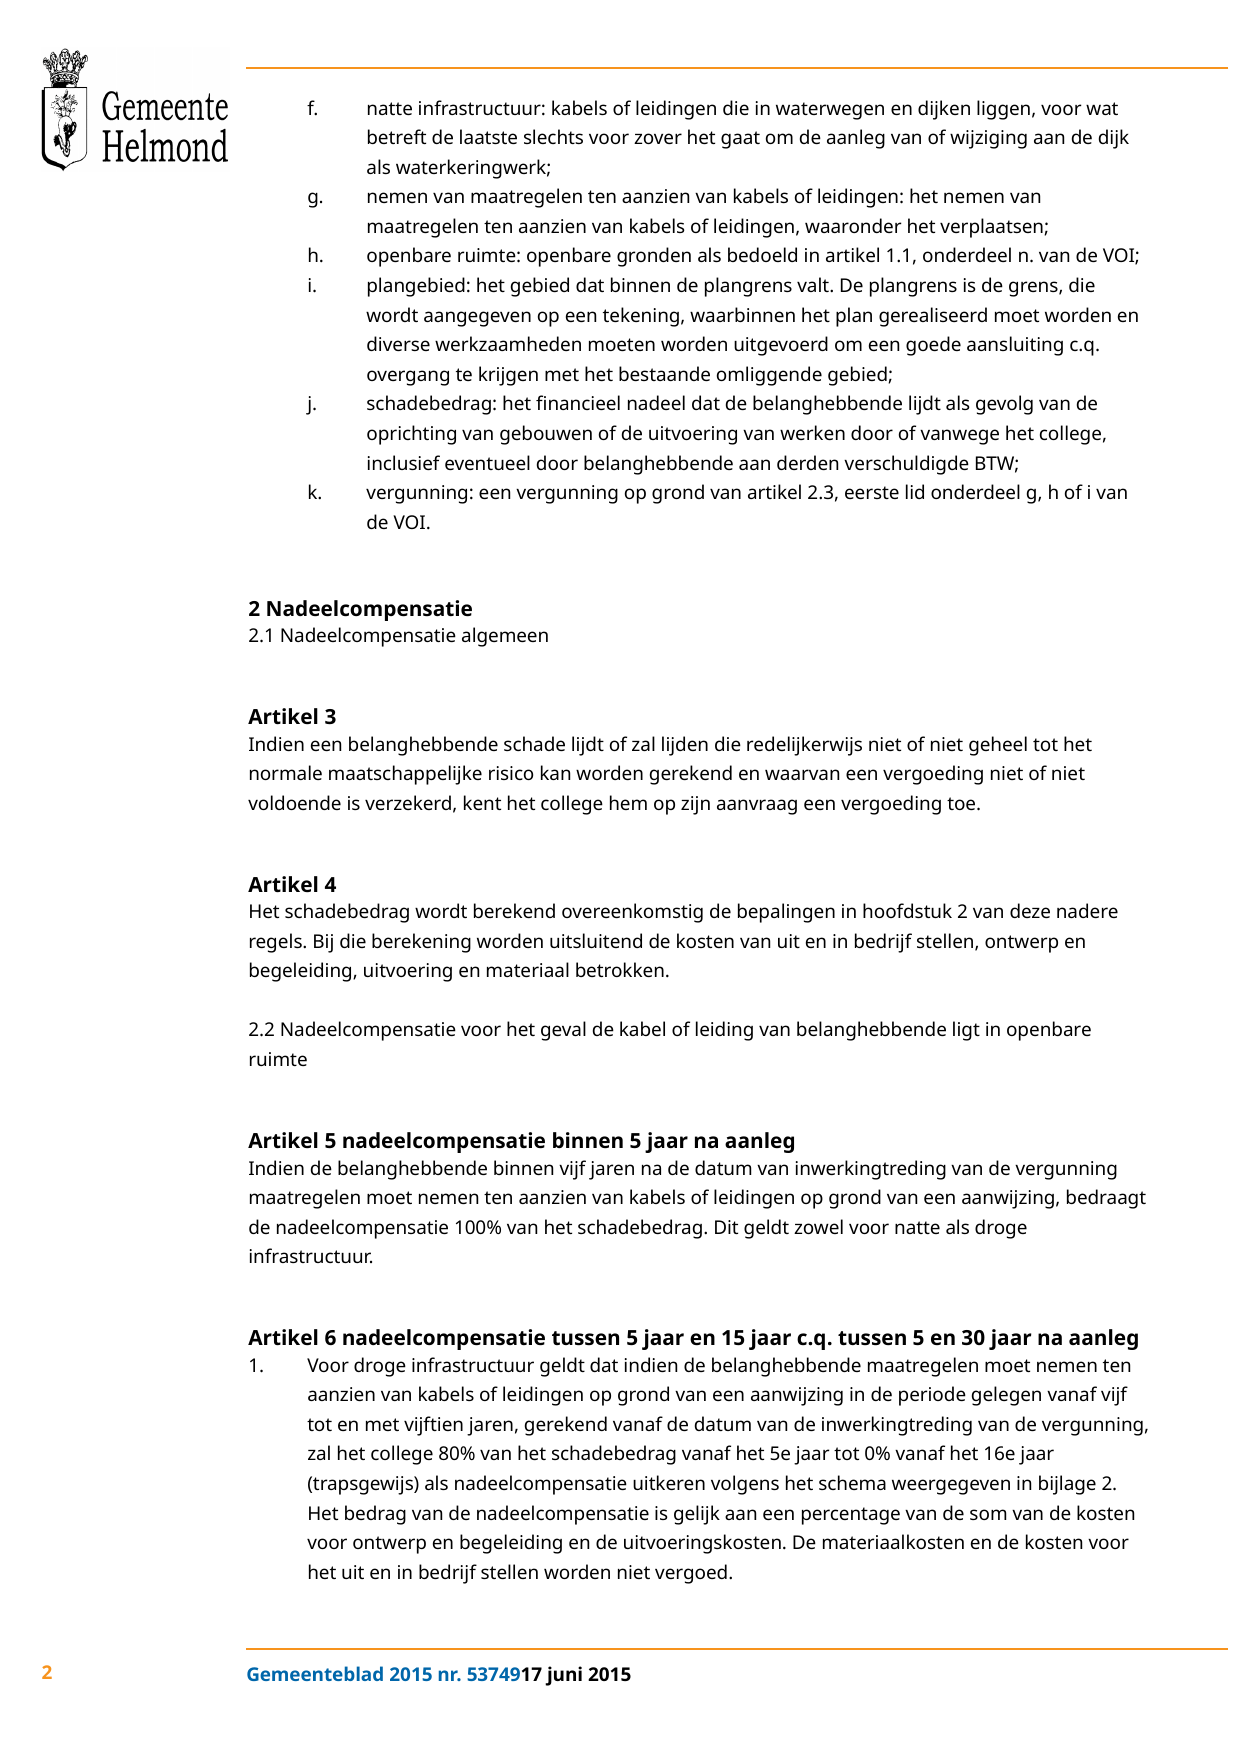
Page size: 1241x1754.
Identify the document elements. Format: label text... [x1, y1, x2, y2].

text Indien de belanghebbende binnen vijf jaren na de datum van inwerkingtreding van de vergunning maatregelen moet nemen ten aanzien van kabels of leidingen op grond van een aanwijzing, bedraagt de nadeelcompensatie 100% van het schadebedrag. Dit geldt zowel voor natte als droge infrastructuur. [248, 1155, 1152, 1269]
text Artikel 4 [248, 870, 1152, 898]
list nemen van maatregelen ten aanzien van kabels of leidingen: het nemen van maatregelen ten aanzien van kabels of leidingen, waaronder het verplaatsen; [307, 183, 1152, 239]
list Voor droge infrastructuur geldt dat indien de belanghebbende maatregelen moet nemen ten aanzien van kabels of leidingen op grond van een aanwijzing in de periode gelegen vanaf vijf tot en met vijftien jaren, gerekend vanaf de datum van de inwerkingtreding van de vergunning, zal het college 80% van het schadebedrag vanaf het 5e jaar tot 0% vanaf het 16e jaar (trapsgewijs) als nadeelcompensatie uitkeren volgens het schema weergegeven in bijlage 2. Het bedrag van de nadeelcompensatie is gelijk aan een percentage van de som van de kosten voor ontwerp en begeleiding en de uitvoeringskosten. De materiaalkosten en de kosten voor het uit en in bedrijf stellen worden niet vergoed. [248, 1352, 1152, 1585]
text 2.1 Nadeelcompensatie algemeen [248, 622, 1152, 648]
text Artikel 3 [248, 702, 1152, 731]
text Het schadebedrag wordt berekend overeenkomstig de bepalingen in hoofdstuk 2 van deze nadere regels. Bij die berekening worden uitsluitend de kosten van uit en in bedrijf stellen, ontwerp en begeleiding, uitvoering en materiaal betrokken. [248, 898, 1152, 983]
text 2.2 Nadeelcompensatie voor het geval de kabel of leiding van belanghebbende ligt in openbare ruimte [248, 1017, 1152, 1072]
list schadebedrag: het financieel nadeel dat de belanghebbende lijdt als gevolg van de oprichting van gebouwen of de uitvoering van werken door of vanwege het college, inclusief eventueel door belanghebbende aan derden verschuldigde BTW; [307, 391, 1152, 476]
list openbare ruimte: openbare gronden als bedoeld in artikel 1.1, onderdeel n. van de VOI; [307, 243, 1152, 268]
text Artikel 5 nadeelcompensatie binnen 5 jaar na aanleg [248, 1126, 1152, 1155]
list vergunning: een vergunning op grond van artikel 2.3, eerste lid onderdeel g, h of i van de VOI. [307, 479, 1152, 535]
list natte infrastructuur: kabels of leidingen die in waterwegen en dijken liggen, voor wat betreft de laatste slechts voor zover het gaat om de aanleg van of wijziging aan de dijk als waterkeringwerk; [307, 95, 1152, 180]
picture [41, 47, 231, 172]
text Indien een belanghebbende schade lijdt of zal lijden die redelijkerwijs niet of niet geheel tot het normale maatschappelijke risico kan worden gerekend en waarvan een vergoeding niet of niet voldoende is verzekerd, kent het college hem op zijn aanvraag een vergoeding toe. [248, 731, 1152, 816]
text 2 Nadeelcompensatie [248, 594, 1152, 622]
text Artikel 6 nadeelcompensatie tussen 5 jaar en 15 jaar c.q. tussen 5 en 30 jaar na aanleg [248, 1323, 1152, 1352]
list plangebied: het gebied dat binnen de plangrens valt. De plangrens is de grens, die wordt aangegeven op een tekening, waarbinnen het plan gerealiseerd moet worden en diverse werkzaamheden moeten worden uitgevoerd om een goede aansluiting c.q. overgang te krijgen met het bestaande omliggende gebied; [307, 272, 1152, 387]
